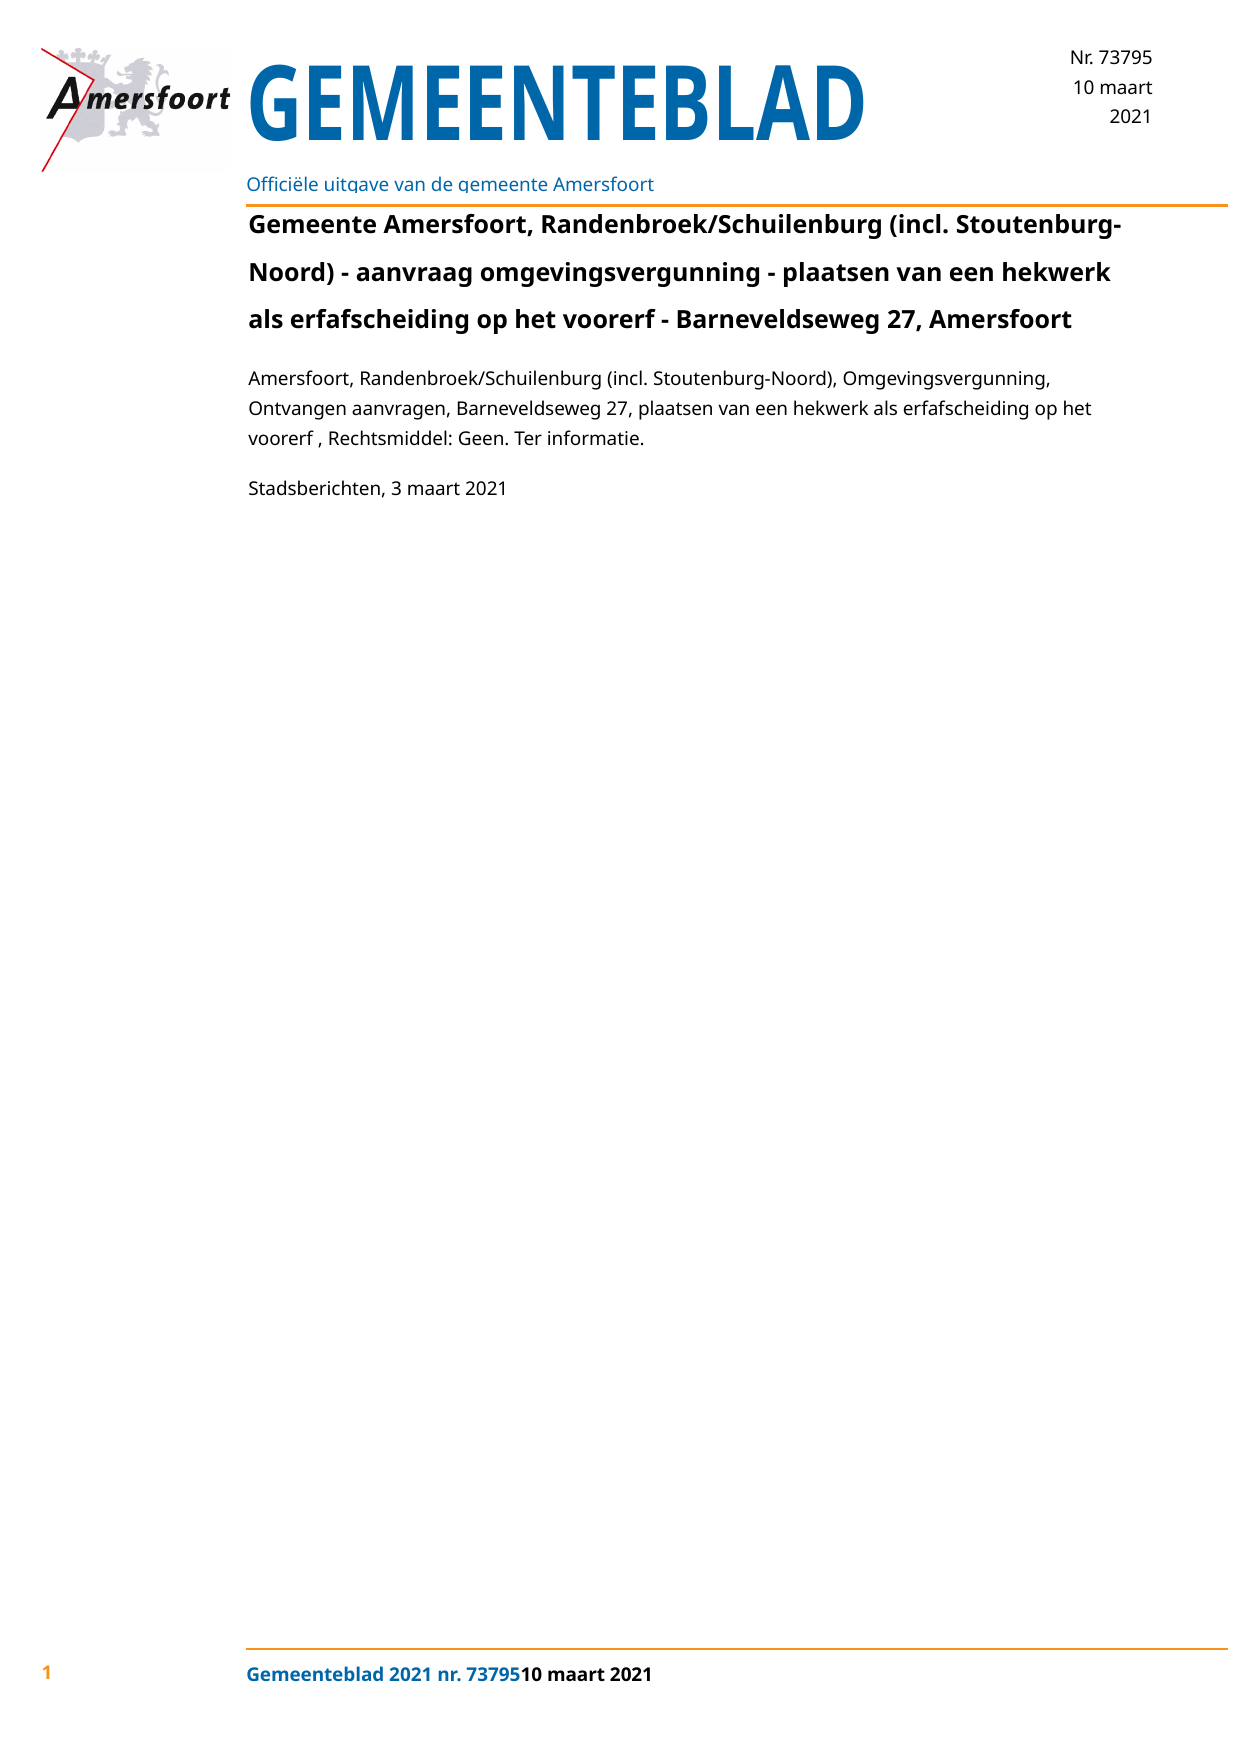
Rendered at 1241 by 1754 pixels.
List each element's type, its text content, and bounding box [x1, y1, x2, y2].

text Amersfoort, Randenbroek/Schuilenburg (incl. Stoutenburg-Noord), Omgevingsvergunning, Ontvangen aanvragen, Barneveldseweg 27, plaatsen van een hekwerk als erfafscheiding op het voorerf , Rechtsmiddel: Geen. Ter informatie. [248, 366, 1152, 450]
text Gemeente Amersfoort, Randenbroek/Schuilenburg (incl. Stoutenburg-Noord) - aanvraag omgevingsvergunning - plaatsen van een hekwerk als erfafscheiding op het voorerf - Barneveldseweg 27, Amersfoort [248, 207, 1152, 336]
picture [41, 47, 231, 172]
text Stadsberichten, 3 maart 2021 [248, 475, 1152, 501]
